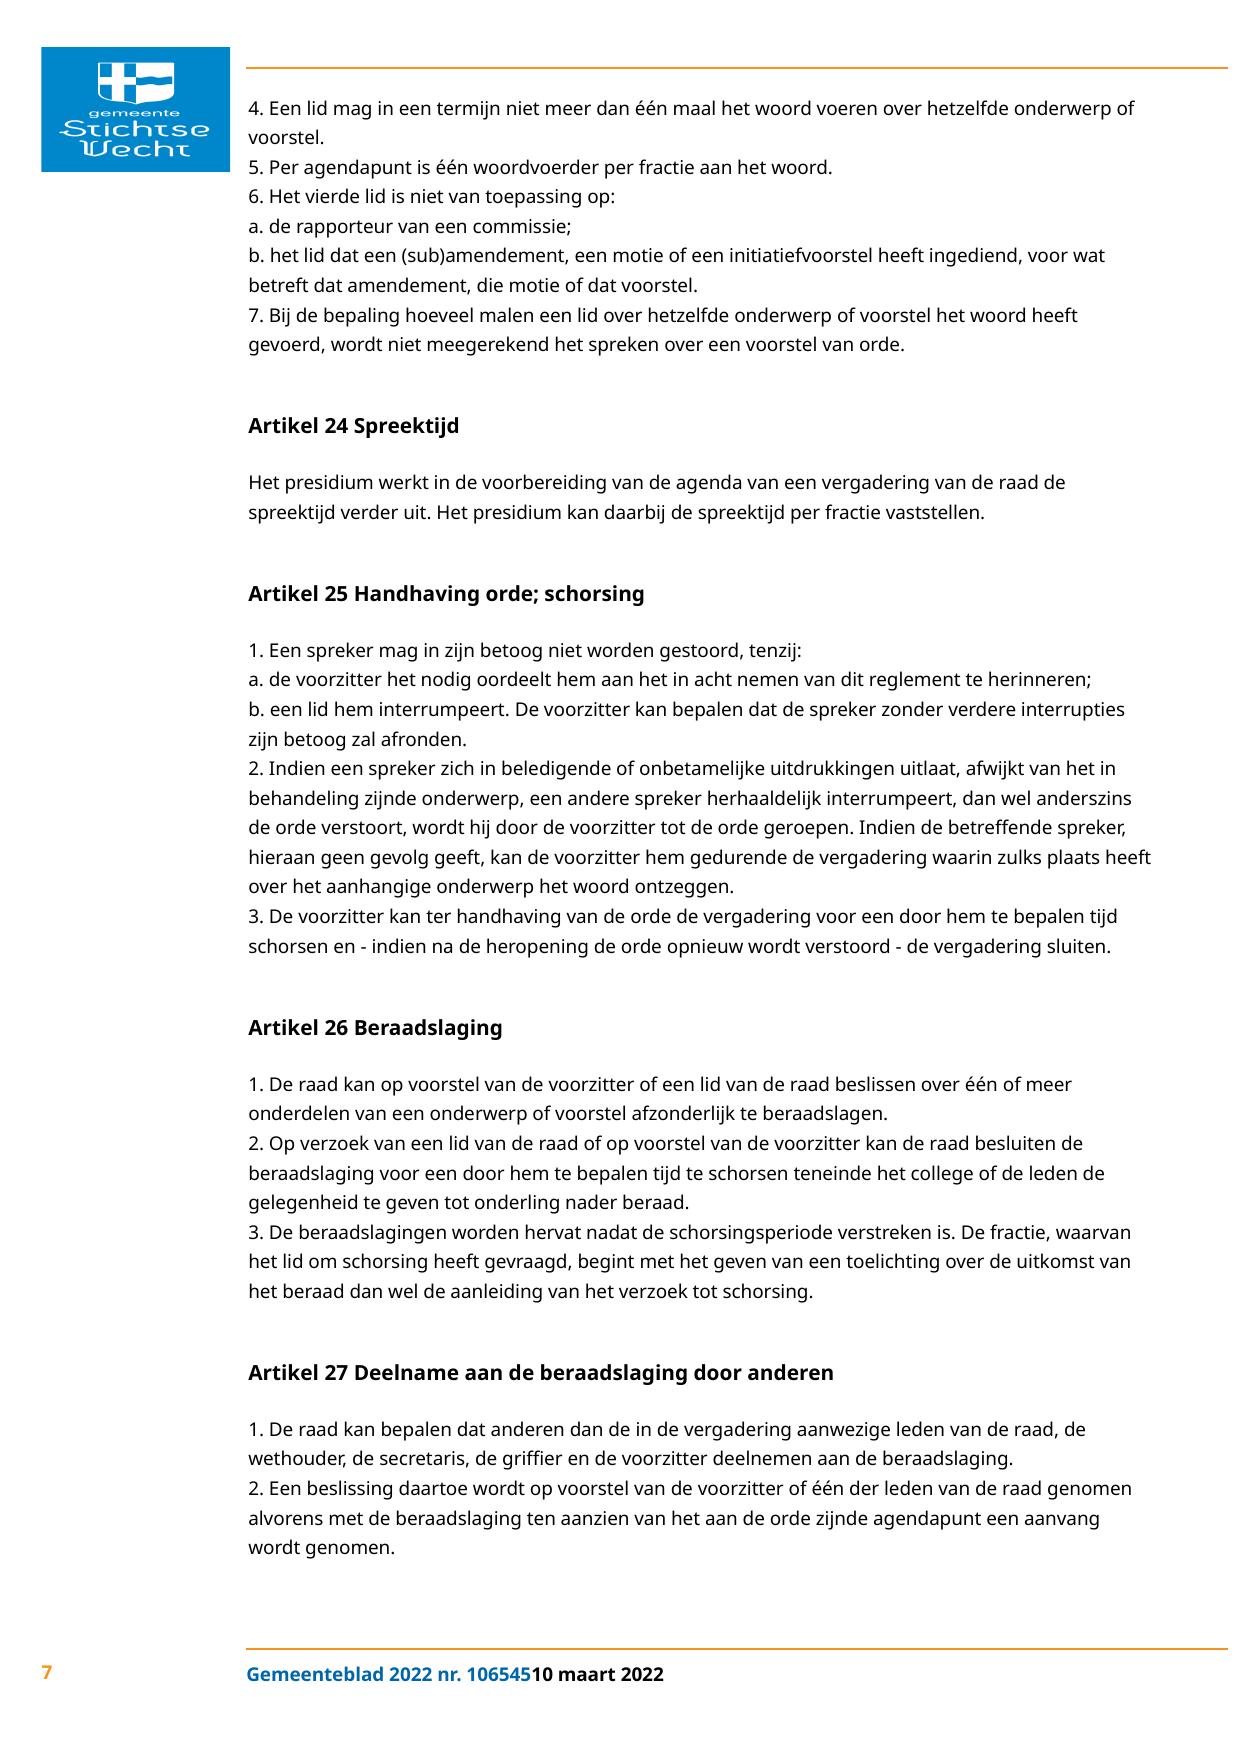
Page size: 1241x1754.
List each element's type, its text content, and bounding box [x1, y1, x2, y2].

text 1. De raad kan op voorstel van de voorzitter of een lid van de raad beslissen over één of meer onderdelen van een onderwerp of voorstel afzonderlijk te beraadslagen. [248, 1071, 1152, 1126]
text 2. Een beslissing daartoe wordt op voorstel van de voorzitter of één der leden van de raad genomen alvorens met de beraadslaging ten aanzien van het aan de orde zijnde agendapunt een aanvang wordt genomen. [248, 1475, 1152, 1560]
text 4. Een lid mag in een termijn niet meer dan één maal het woord voeren over hetzelfde onderwerp of voorstel. [248, 95, 1152, 150]
text 2. Op verzoek van een lid van de raad of op voorstel van de voorzitter kan de raad besluiten de beraadslaging voor een door hem te bepalen tijd te schorsen teneinde het college of de leden de gelegenheid te geven tot onderling nader beraad. [248, 1130, 1152, 1215]
text Artikel 25 Handhaving orde; schorsing [248, 579, 1152, 607]
text Artikel 27 Deelname aan de beraadslaging door anderen [248, 1358, 1152, 1386]
picture [99, 63, 135, 101]
text 5. Per agendapunt is één woordvoerder per fractie aan het woord. [248, 154, 1152, 180]
text 3. De voorzitter kan ter handhaving van de orde de vergadering voor een door hem te bepalen tijd schorsen en - indien na de heropening de orde opnieuw wordt verstoord - de vergadering sluiten. [248, 903, 1152, 959]
text 7. Bij de bepaling hoeveel malen een lid over hetzelfde onderwerp of voorstel het woord heeft gevoerd, wordt niet meegerekend het spreken over een voorstel van orde. [248, 302, 1152, 357]
text 2. Indien een spreker zich in beledigende of onbetamelijke uitdrukkingen uitlaat, afwijkt van het in behandeling zijnde onderwerp, een andere spreker herhaaldelijk interrumpeert, dan wel anderszins de orde verstoort, wordt hij door de voorzitter tot de orde geroepen. Indien de betreffende spreker, hieraan geen gevolg geeft, kan de voorzitter hem gedurende de vergadering waarin zulks plaats heeft over het aanhangige onderwerp het woord ontzeggen. [248, 755, 1152, 899]
text 1. De raad kan bepalen dat anderen dan de in de vergadering aanwezige leden van de raad, de wethouder, de secretaris, de griffier en de voorzitter deelnemen aan de beraadslaging. [248, 1416, 1152, 1471]
text 3. De beraadslagingen worden hervat nadat de schorsingsperiode verstreken is. De fractie, waarvan het lid om schorsing heeft gevraagd, begint met het geven van een toelichting over de uitkomst van het beraad dan wel de aanleiding van het verzoek tot schorsing. [248, 1219, 1152, 1304]
text 1. Een spreker mag in zijn betoog niet worden gestoord, tenzij: [248, 637, 1152, 663]
text Het presidium werkt in de voorbereiding van de agenda van een vergadering van de raad de spreektijd verder uit. Het presidium kan daarbij de spreektijd per fractie vaststellen. [248, 469, 1152, 525]
picture [137, 63, 174, 103]
text a. de voorzitter het nodig oordeelt hem aan het in acht nemen van dit reglement te herinneren; [248, 667, 1152, 692]
text b. een lid hem interrumpeert. De voorzitter kan bepalen dat de spreker zonder verdere interrupties zijn betoog zal afronden. [248, 696, 1152, 752]
text b. het lid dat een (sub)amendement, een motie of een initiatiefvoorstel heeft ingediend, voor wat betreft dat amendement, die motie of dat voorstel. [248, 243, 1152, 298]
text Artikel 24 Spreektijd [248, 411, 1152, 440]
text Artikel 26 Beraadslaging [248, 1013, 1152, 1041]
text 6. Het vierde lid is niet van toepassing op: [248, 183, 1152, 209]
text a. de rapporteur van een commissie; [248, 213, 1152, 239]
